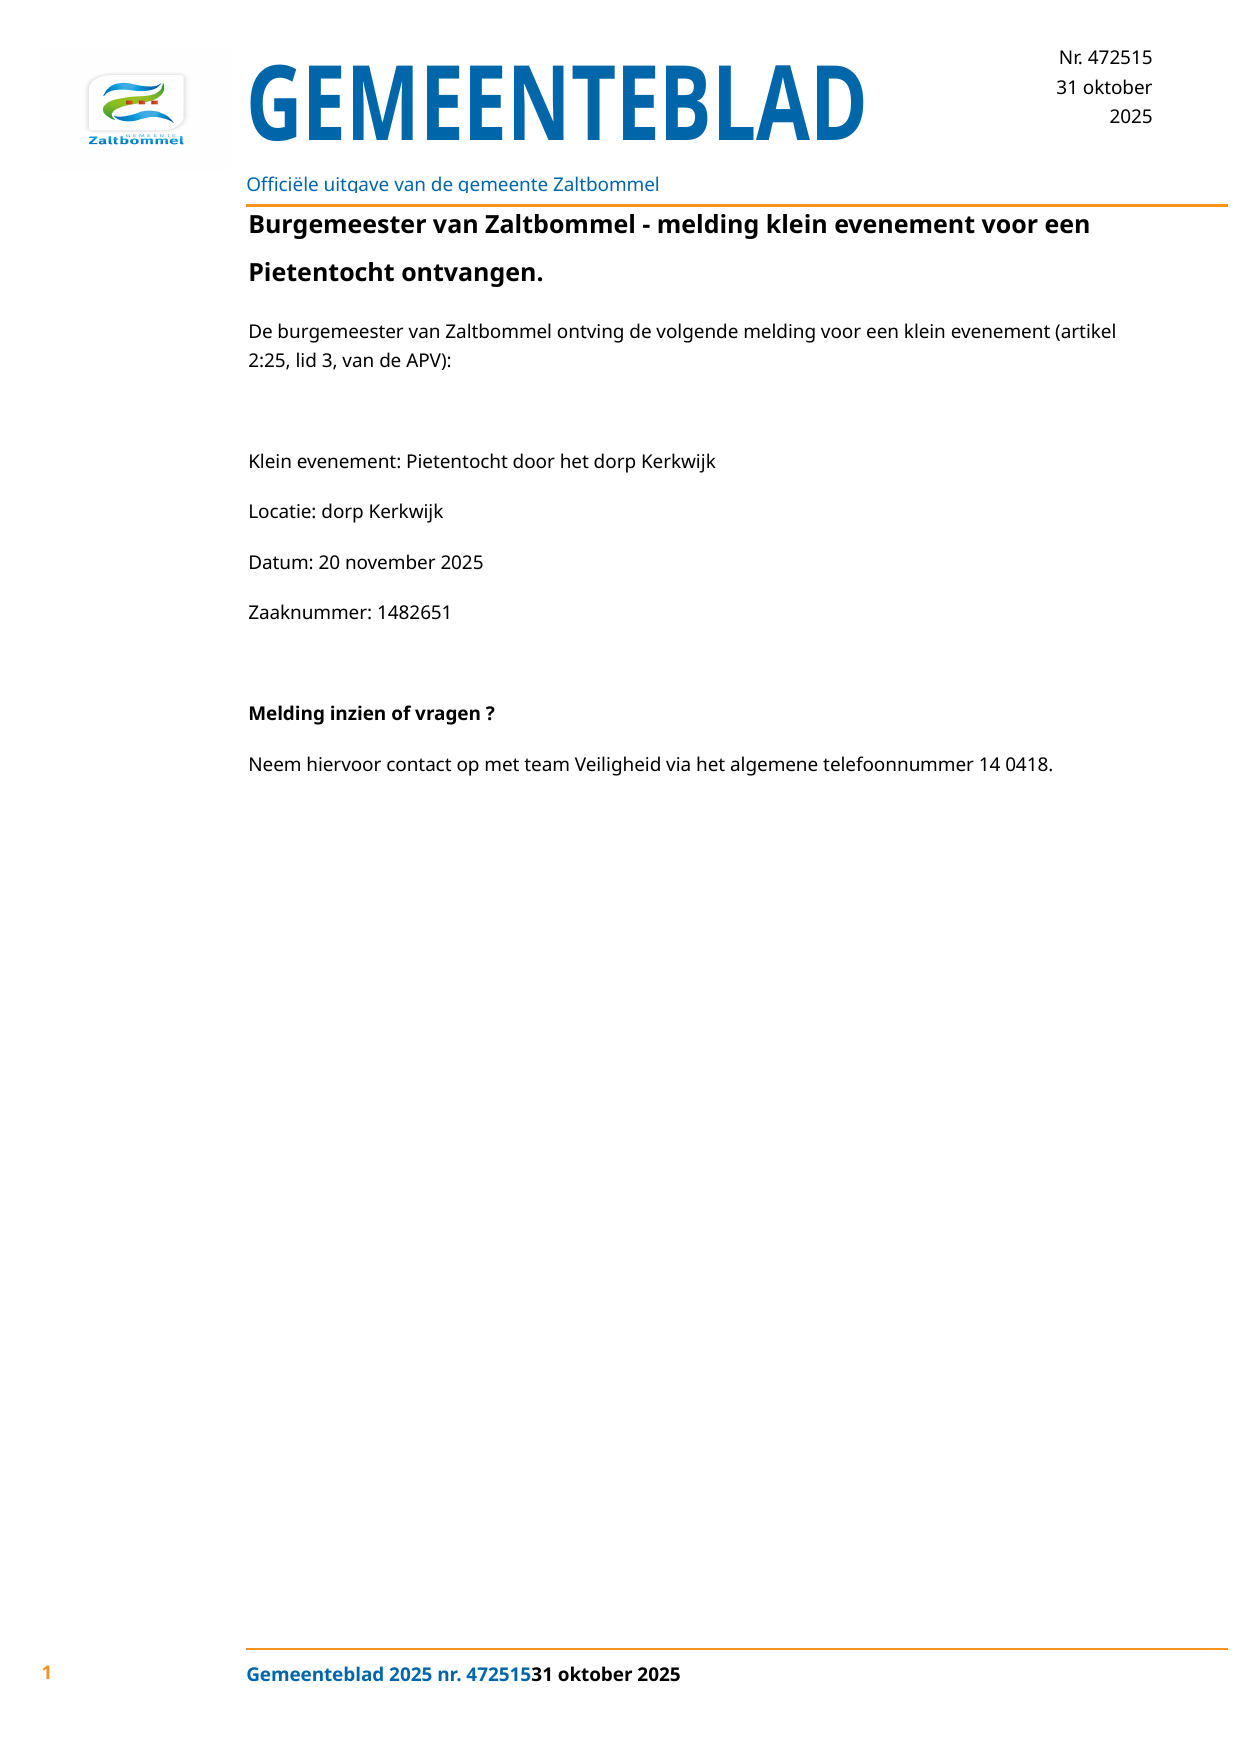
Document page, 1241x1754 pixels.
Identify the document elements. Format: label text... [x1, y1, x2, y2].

text Datum: 20 november 2025 [248, 549, 1152, 575]
picture [41, 47, 231, 172]
text Klein evenement: Pietentocht door het dorp Kerkwijk [248, 448, 1152, 474]
text Burgemeester van Zaltbommel - melding klein evenement voor een Pietentocht ontvangen. [248, 207, 1152, 288]
text De burgemeester van Zaltbommel ontving de volgende melding voor een klein evenement (artikel 2:25, lid 3, van de APV): [248, 318, 1152, 373]
text Locatie: dorp Kerkwijk [248, 499, 1152, 524]
text Neem hiervoor contact op met team Veiligheid via het algemene telefoonnummer 14 0418. [248, 751, 1152, 777]
text Melding inzien of vragen ? [248, 700, 1152, 726]
text Zaaknummer: 1482651 [248, 599, 1152, 625]
